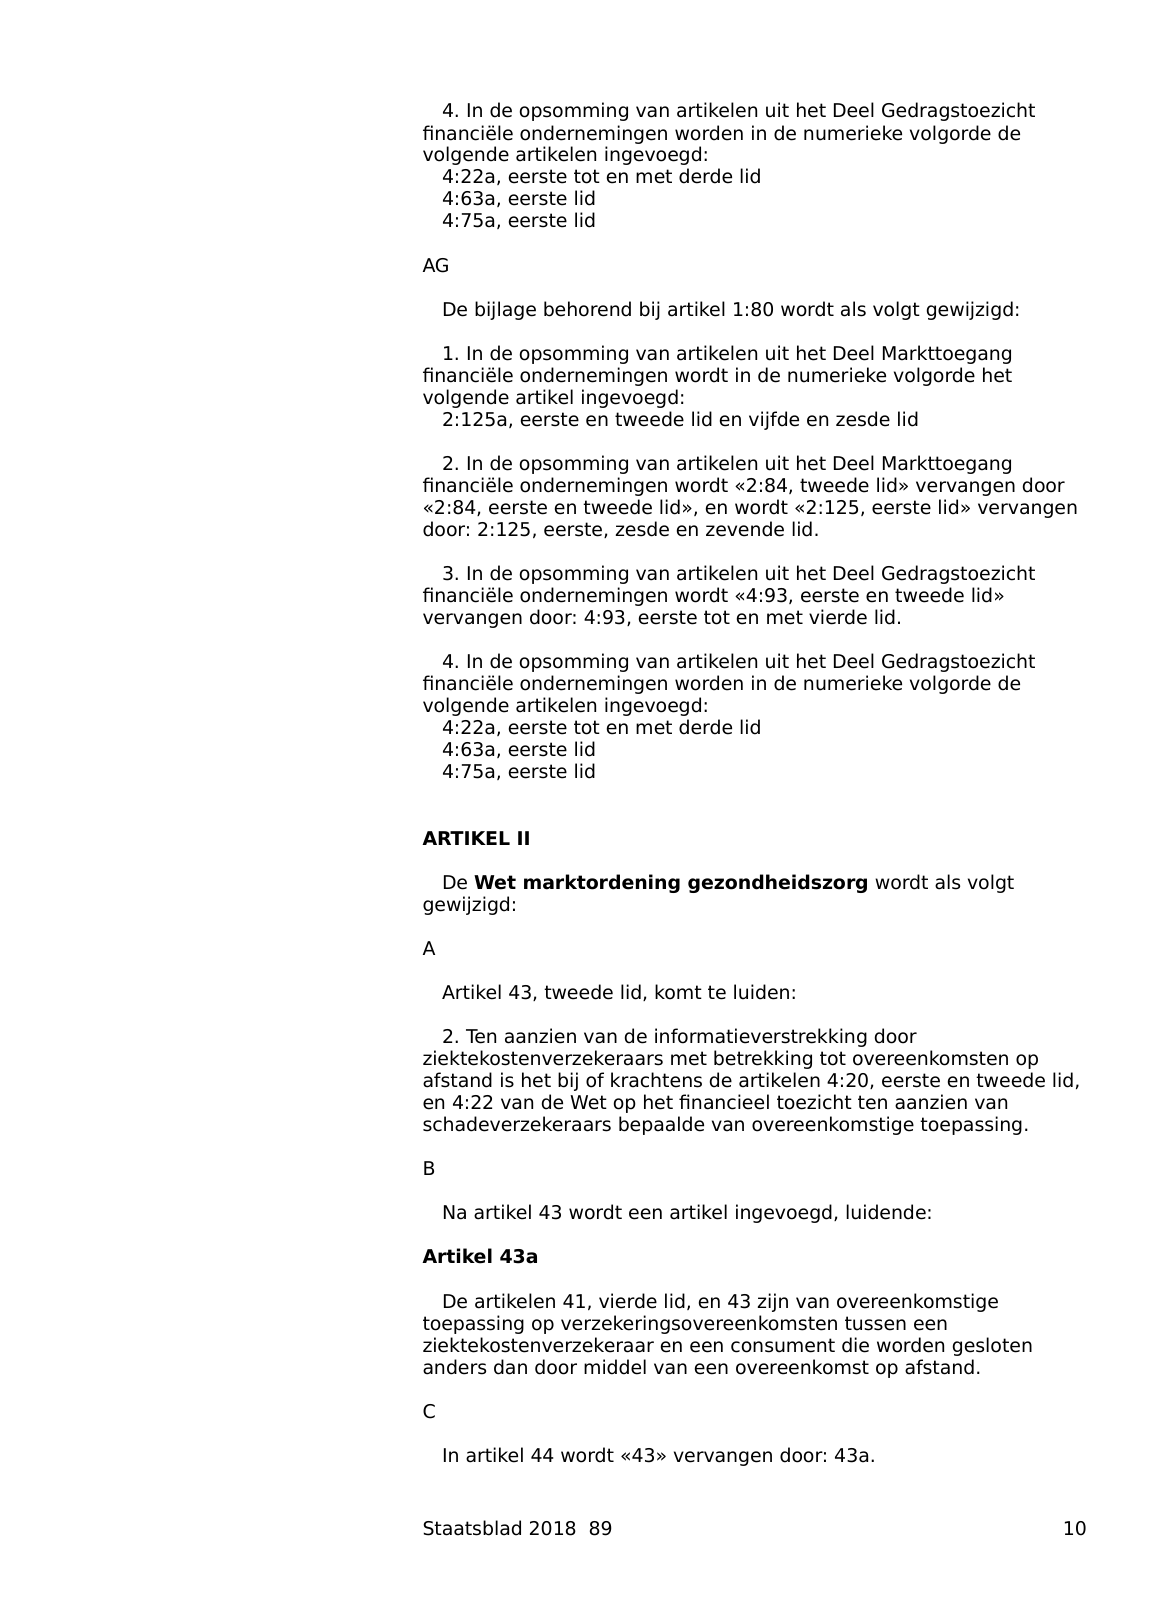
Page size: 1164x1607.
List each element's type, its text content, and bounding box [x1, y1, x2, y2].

text 4:63a, eerste lid [422, 739, 1087, 761]
text 2. In de opsomming van artikelen uit het Deel Markttoegang financiële ondernemingen wordt «2:84, tweede lid» vervangen door «2:84, eerste en tweede lid», en wordt «2:125, eerste lid» vervangen door: 2:125, eerste, zesde en zevende lid. [422, 453, 1087, 541]
text 4:22a, eerste tot en met derde lid [422, 717, 1087, 739]
text 4:75a, eerste lid [422, 210, 1087, 232]
text 2. Ten aanzien van de informatieverstrekking door ziektekostenverzekeraars met betrekking tot overeenkomsten op afstand is het bij of krachtens de artikelen 4:20, eerste en tweede lid, en 4:22 van de Wet op het financieel toezicht ten aanzien van schadeverzekeraars bepaalde van overeenkomstige toepassing. [422, 1026, 1087, 1136]
text B [422, 1158, 1087, 1180]
text A [422, 938, 1087, 960]
text Na artikel 43 wordt een artikel ingevoegd, luidende: [422, 1202, 1087, 1224]
text De artikelen 41, vierde lid, en 43 zijn van overeenkomstige toepassing op verzekeringsovereenkomsten tussen een ziektekostenverzekeraar en een consument die worden gesloten anders dan door middel van een overeenkomst op afstand. [422, 1291, 1087, 1378]
text 4. In de opsomming van artikelen uit het Deel Gedragstoezicht financiële ondernemingen worden in de numerieke volgorde de volgende artikelen ingevoegd: [422, 100, 1087, 166]
subtitle Artikel 43a [422, 1246, 1087, 1268]
text Artikel 43, tweede lid, komt te luiden: [422, 982, 1087, 1004]
text 4:22a, eerste tot en met derde lid [422, 166, 1087, 188]
text 2:125a, eerste en tweede lid en vijfde en zesde lid [422, 409, 1087, 431]
text De Wet marktordening gezondheidszorg wordt als volgt gewijzigd: [422, 872, 1087, 916]
text 3. In de opsomming van artikelen uit het Deel Gedragstoezicht financiële ondernemingen wordt «4:93, eerste en tweede lid» vervangen door: 4:93, eerste tot en met vierde lid. [422, 563, 1087, 629]
text AG [422, 254, 1087, 276]
text In artikel 44 wordt «43» vervangen door: 43a. [422, 1445, 1087, 1467]
subtitle ARTIKEL II [422, 827, 1087, 849]
text 1. In de opsomming van artikelen uit het Deel Markttoegang financiële ondernemingen wordt in de numerieke volgorde het volgende artikel ingevoegd: [422, 343, 1087, 409]
text 4:75a, eerste lid [422, 761, 1087, 783]
text C [422, 1401, 1087, 1423]
text De bijlage behorend bij artikel 1:80 wordt als volgt gewijzigd: [422, 299, 1087, 321]
text 4. In de opsomming van artikelen uit het Deel Gedragstoezicht financiële ondernemingen worden in de numerieke volgorde de volgende artikelen ingevoegd: [422, 651, 1087, 717]
text 4:63a, eerste lid [422, 188, 1087, 210]
